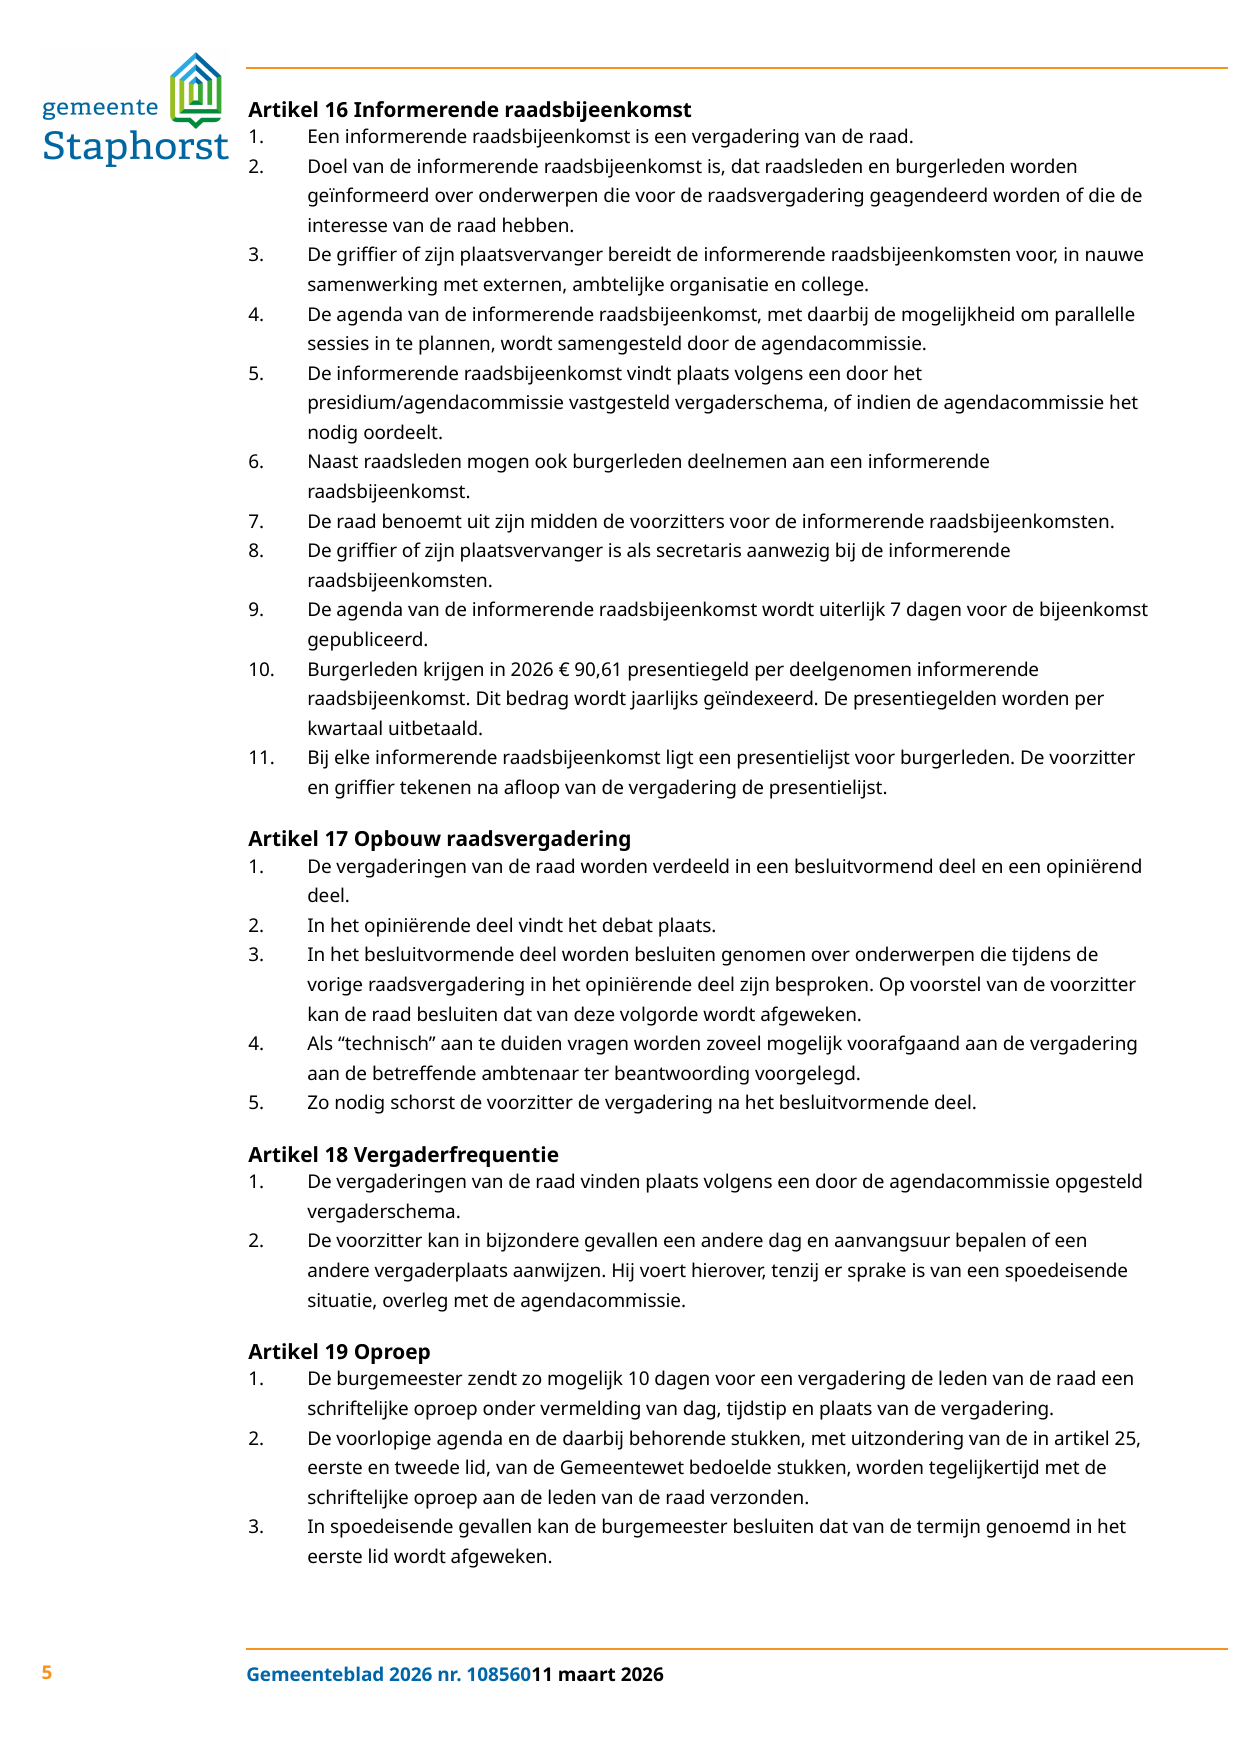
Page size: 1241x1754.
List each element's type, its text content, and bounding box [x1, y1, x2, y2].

list De vergaderingen van de raad vinden plaats volgens een door de agendacommissie opgesteld vergaderschema. [248, 1168, 1152, 1224]
list De voorzitter kan in bijzondere gevallen een andere dag en aanvangsuur bepalen of een andere vergaderplaats aanwijzen. Hij voert hierover, tenzij er sprake is van een spoedeisende situatie, overleg met de agendacommissie. [248, 1228, 1152, 1312]
list Bij elke informerende raadsbijeenkomst ligt een presentielijst voor burgerleden. De voorzitter en griffier tekenen na afloop van de vergadering de presentielijst. [248, 744, 1152, 800]
list Burgerleden krijgen in 2026 € 90,61 presentiegeld per deelgenomen informerende raadsbijeenkomst. Dit bedrag wordt jaarlijks geïndexeerd. De presentiegelden worden per kwartaal uitbetaald. [248, 656, 1152, 741]
text Artikel 16 Informerende raadsbijeenkomst [248, 95, 1152, 123]
text Artikel 19 Oproep [248, 1337, 1152, 1366]
list De burgemeester zendt zo mogelijk 10 dagen voor een vergadering de leden van de raad een schriftelijke oproep onder vermelding van dag, tijdstip en plaats van de vergadering. [248, 1366, 1152, 1421]
list Doel van de informerende raadsbijeenkomst is, dat raadsleden en burgerleden worden geïnformeerd over onderwerpen die voor de raadsvergadering geagendeerd worden of die de interesse van de raad hebben. [248, 153, 1152, 238]
list In spoedeisende gevallen kan de burgemeester besluiten dat van de termijn genoemd in het eerste lid wordt afgeweken. [248, 1513, 1152, 1569]
list De agenda van de informerende raadsbijeenkomst, met daarbij de mogelijkheid om parallelle sessies in te plannen, wordt samengesteld door de agendacommissie. [248, 301, 1152, 356]
list Naast raadsleden mogen ook burgerleden deelnemen aan een informerende raadsbijeenkomst. [248, 449, 1152, 504]
picture [41, 47, 231, 172]
list De griffier of zijn plaatsvervanger bereidt de informerende raadsbijeenkomsten voor, in nauwe samenwerking met externen, ambtelijke organisatie en college. [248, 242, 1152, 297]
list Een informerende raadsbijeenkomst is een vergadering van de raad. [248, 123, 1152, 149]
list De agenda van de informerende raadsbijeenkomst wordt uiterlijk 7 dagen voor de bijeenkomst gepubliceerd. [248, 597, 1152, 652]
list De vergaderingen van de raad worden verdeeld in een besluitvormend deel en een opiniërend deel. [248, 853, 1152, 908]
list De voorlopige agenda en de daarbij behorende stukken, met uitzondering van de in artikel 25, eerste en tweede lid, van de Gemeentewet bedoelde stukken, worden tegelijkertijd met de schriftelijke oproep aan de leden van de raad verzonden. [248, 1425, 1152, 1510]
text Artikel 17 Opbouw raadsvergadering [248, 824, 1152, 853]
list Als “technisch” aan te duiden vragen worden zoveel mogelijk voorafgaand aan de vergadering aan de betreffende ambtenaar ter beantwoording voorgelegd. [248, 1030, 1152, 1086]
list Zo nodig schorst de voorzitter de vergadering na het besluitvormende deel. [248, 1089, 1152, 1115]
list In het opiniërende deel vindt het debat plaats. [248, 912, 1152, 938]
list In het besluitvormende deel worden besluiten genomen over onderwerpen die tijdens de vorige raadsvergadering in het opiniërende deel zijn besproken. Op voorstel van de voorzitter kan de raad besluiten dat van deze volgorde wordt afgeweken. [248, 942, 1152, 1027]
list De raad benoemt uit zijn midden de voorzitters voor de informerende raadsbijeenkomsten. [248, 508, 1152, 533]
list De informerende raadsbijeenkomst vindt plaats volgens een door het presidium/agendacommissie vastgesteld vergaderschema, of indien de agendacommissie het nodig oordeelt. [248, 360, 1152, 445]
list De griffier of zijn plaatsvervanger is als secretaris aanwezig bij de informerende raadsbijeenkomsten. [248, 537, 1152, 593]
text Artikel 18 Vergaderfrequentie [248, 1140, 1152, 1168]
